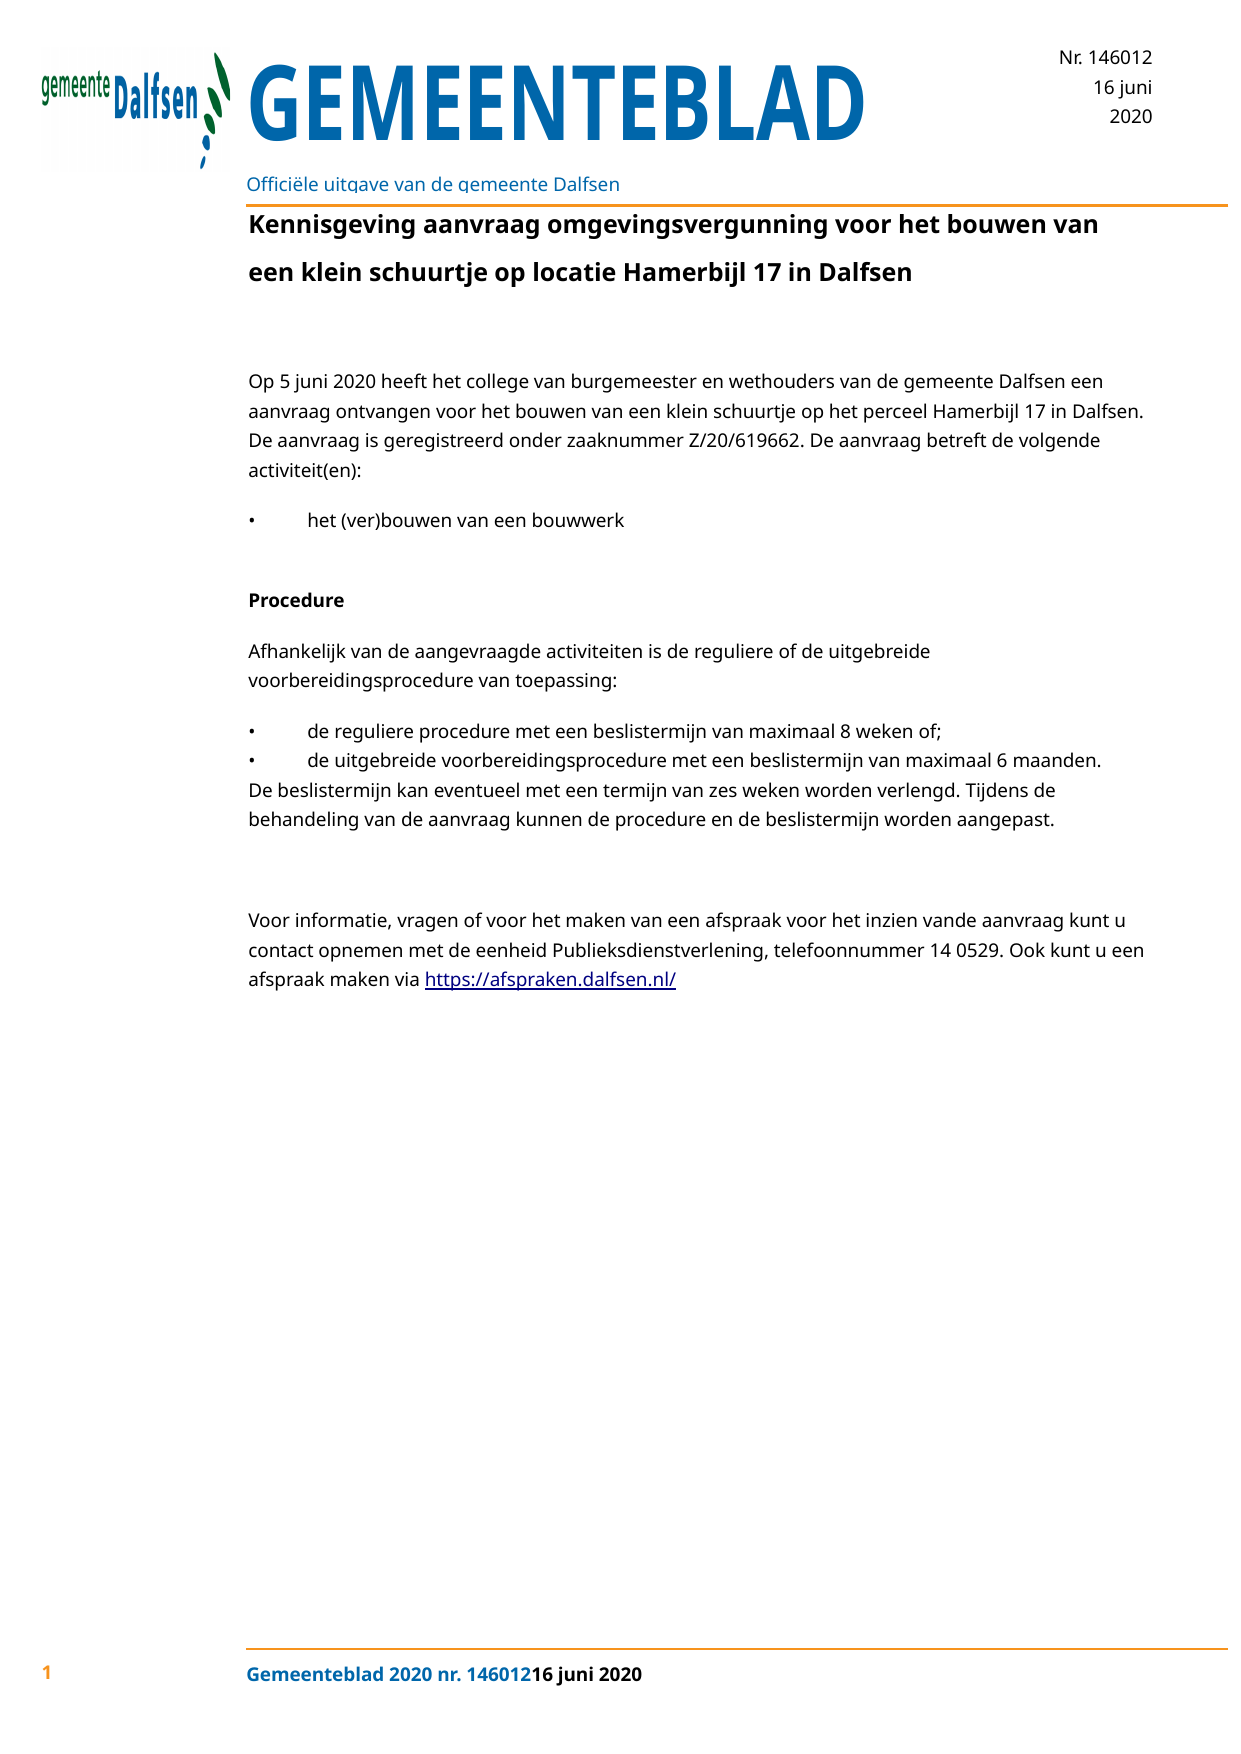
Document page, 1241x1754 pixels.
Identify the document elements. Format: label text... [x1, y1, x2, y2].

text Procedure [248, 587, 1152, 613]
list de reguliere procedure met een beslistermijn van maximaal 8 weken of; [248, 718, 1152, 744]
list de uitgebreide voorbereidingsprocedure met een beslistermijn van maximaal 6 maanden. [248, 747, 1152, 773]
picture [41, 47, 231, 172]
text Afhankelijk van de aangevraagde activiteiten is de reguliere of de uitgebreide voorbereidingsprocedure van toepassing: [248, 638, 1152, 693]
text Kennisgeving aanvraag omgevingsvergunning voor het bouwen van een klein schuurtje op locatie Hamerbijl 17 in Dalfsen [248, 207, 1152, 288]
text Voor informatie, vragen of voor het maken van een afspraak voor het inzien vande aanvraag kunt u contact opnemen met de eenheid Publieksdienstverlening, telefoonnummer 14 0529. Ook kunt u een afspraak maken via https://afspraken.dalfsen.nl/ [248, 907, 1152, 992]
text Op 5 juni 2020 heeft het college van burgemeester en wethouders van de gemeente Dalfsen een aanvraag ontvangen voor het bouwen van een klein schuurtje op het perceel Hamerbijl 17 in Dalfsen. De aanvraag is geregistreerd onder zaaknummer Z/20/619662. De aanvraag betreft de volgende activiteit(en): [248, 368, 1152, 483]
text De beslistermijn kan eventueel met een termijn van zes weken worden verlengd. Tijdens de behandeling van de aanvraag kunnen de procedure en de beslistermijn worden aangepast. [248, 777, 1152, 832]
list het (ver)bouwen van een bouwwerk [248, 507, 1152, 533]
